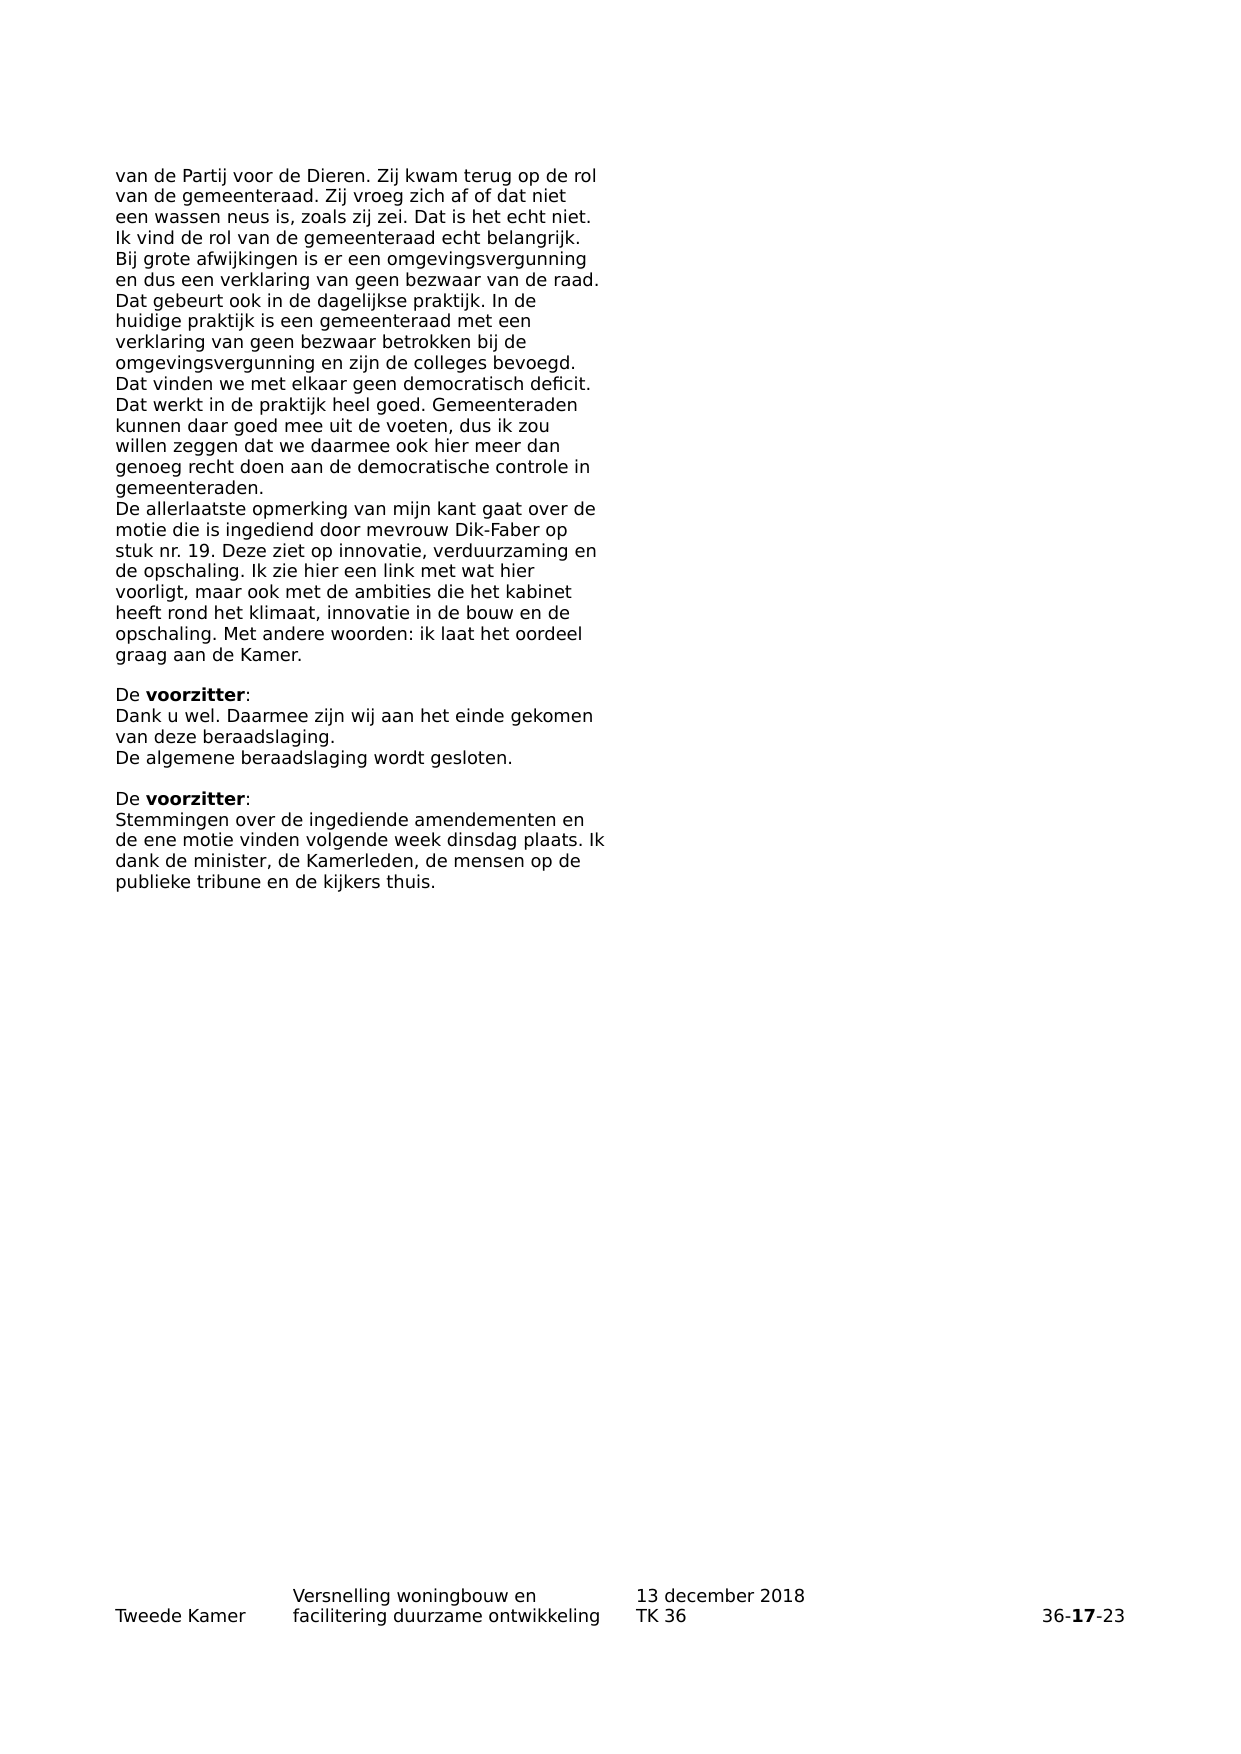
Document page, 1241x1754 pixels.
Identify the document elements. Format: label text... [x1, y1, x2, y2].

text Dank u wel. Daarmee zijn wij aan het einde gekomen van deze beraadslaging. [115, 706, 605, 748]
text De voorzitter: [115, 685, 605, 706]
text Stemmingen over de ingediende amendementen en de ene motie vinden volgende week dinsdag plaats. Ik dank de minister, de Kamerleden, de mensen op de publieke tribune en de kijkers thuis. [115, 809, 605, 893]
text De allerlaatste opmerking van mijn kant gaat over de motie die is ingediend door mevrouw Dik-Faber op stuk nr. 19. Deze ziet op innovatie, verduurzaming en de opschaling. Ik zie hier een link met wat hier voorligt, maar ook met de ambities die het kabinet heeft rond het klimaat, innovatie in de bouw en de opschaling. Met andere woorden: ik laat het oordeel graag aan de Kamer. [115, 499, 605, 665]
text van de Partij voor de Dieren. Zij kwam terug op de rol van de gemeenteraad. Zij vroeg zich af of dat niet een wassen neus is, zoals zij zei. Dat is het echt niet. Ik vind de rol van de gemeenteraad echt belangrijk. Bij grote afwijkingen is er een omgevingsvergunning en dus een verklaring van geen bezwaar van de raad. Dat gebeurt ook in de dagelijkse praktijk. In de huidige praktijk is een gemeenteraad met een verklaring van geen bezwaar betrokken bij de omgevingsvergunning en zijn de colleges bevoegd. Dat vinden we met elkaar geen democratisch deficit. Dat werkt in de praktijk heel goed. Gemeenteraden kunnen daar goed mee uit de voeten, dus ik zou willen zeggen dat we daarmee ook hier meer dan genoeg recht doen aan de democratische controle in gemeenteraden. [115, 165, 605, 499]
text De voorzitter: [115, 788, 605, 809]
text De algemene beraadslaging wordt gesloten. [115, 748, 605, 768]
